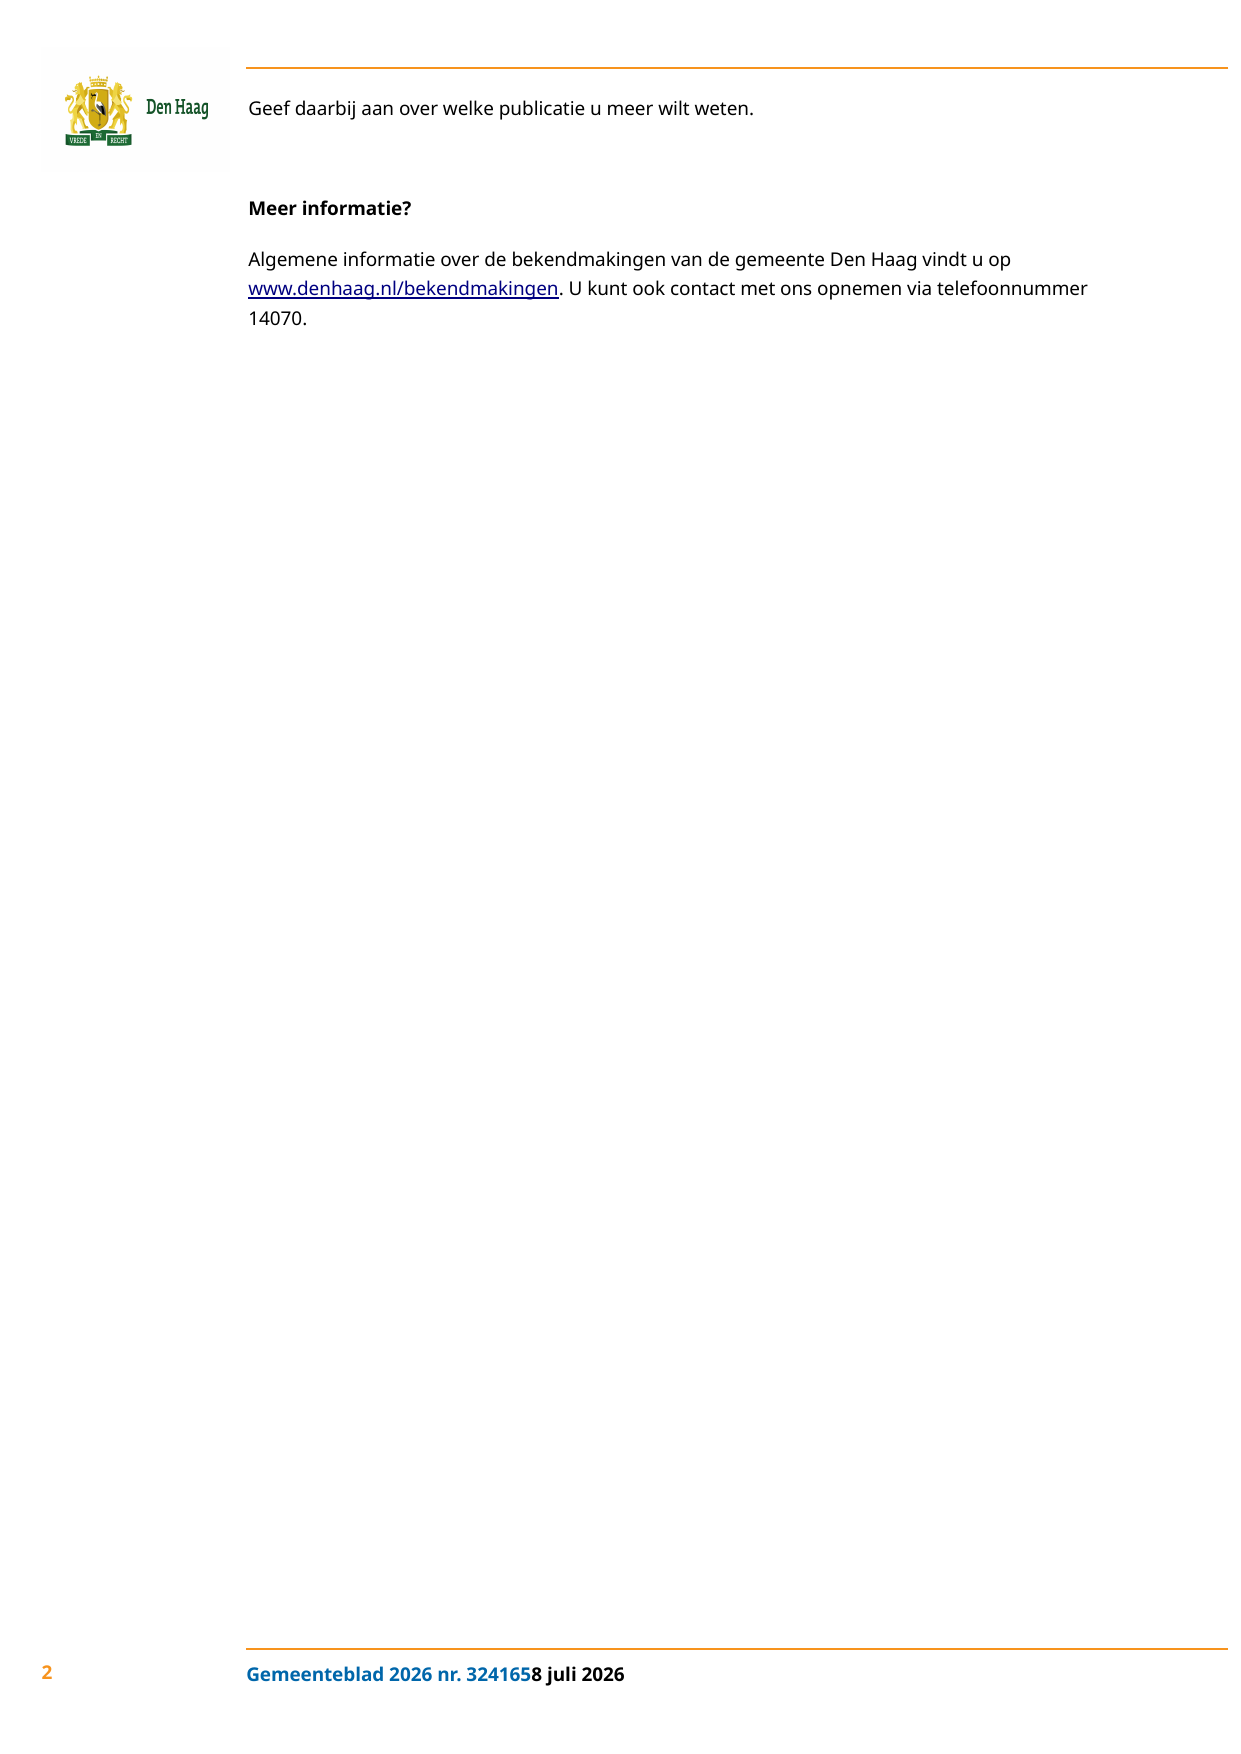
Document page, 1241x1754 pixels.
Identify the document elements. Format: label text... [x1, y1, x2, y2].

text Meer informatie? [248, 196, 1152, 221]
text Algemene informatie over de bekendmakingen van de gemeente Den Haag vindt u op www.denhaag.nl/bekendmakingen. U kunt ook contact met ons opnemen via telefoonnummer 14070. [248, 246, 1152, 331]
text Geef daarbij aan over welke publicatie u meer wilt weten. [248, 95, 1152, 121]
picture [41, 47, 231, 172]
